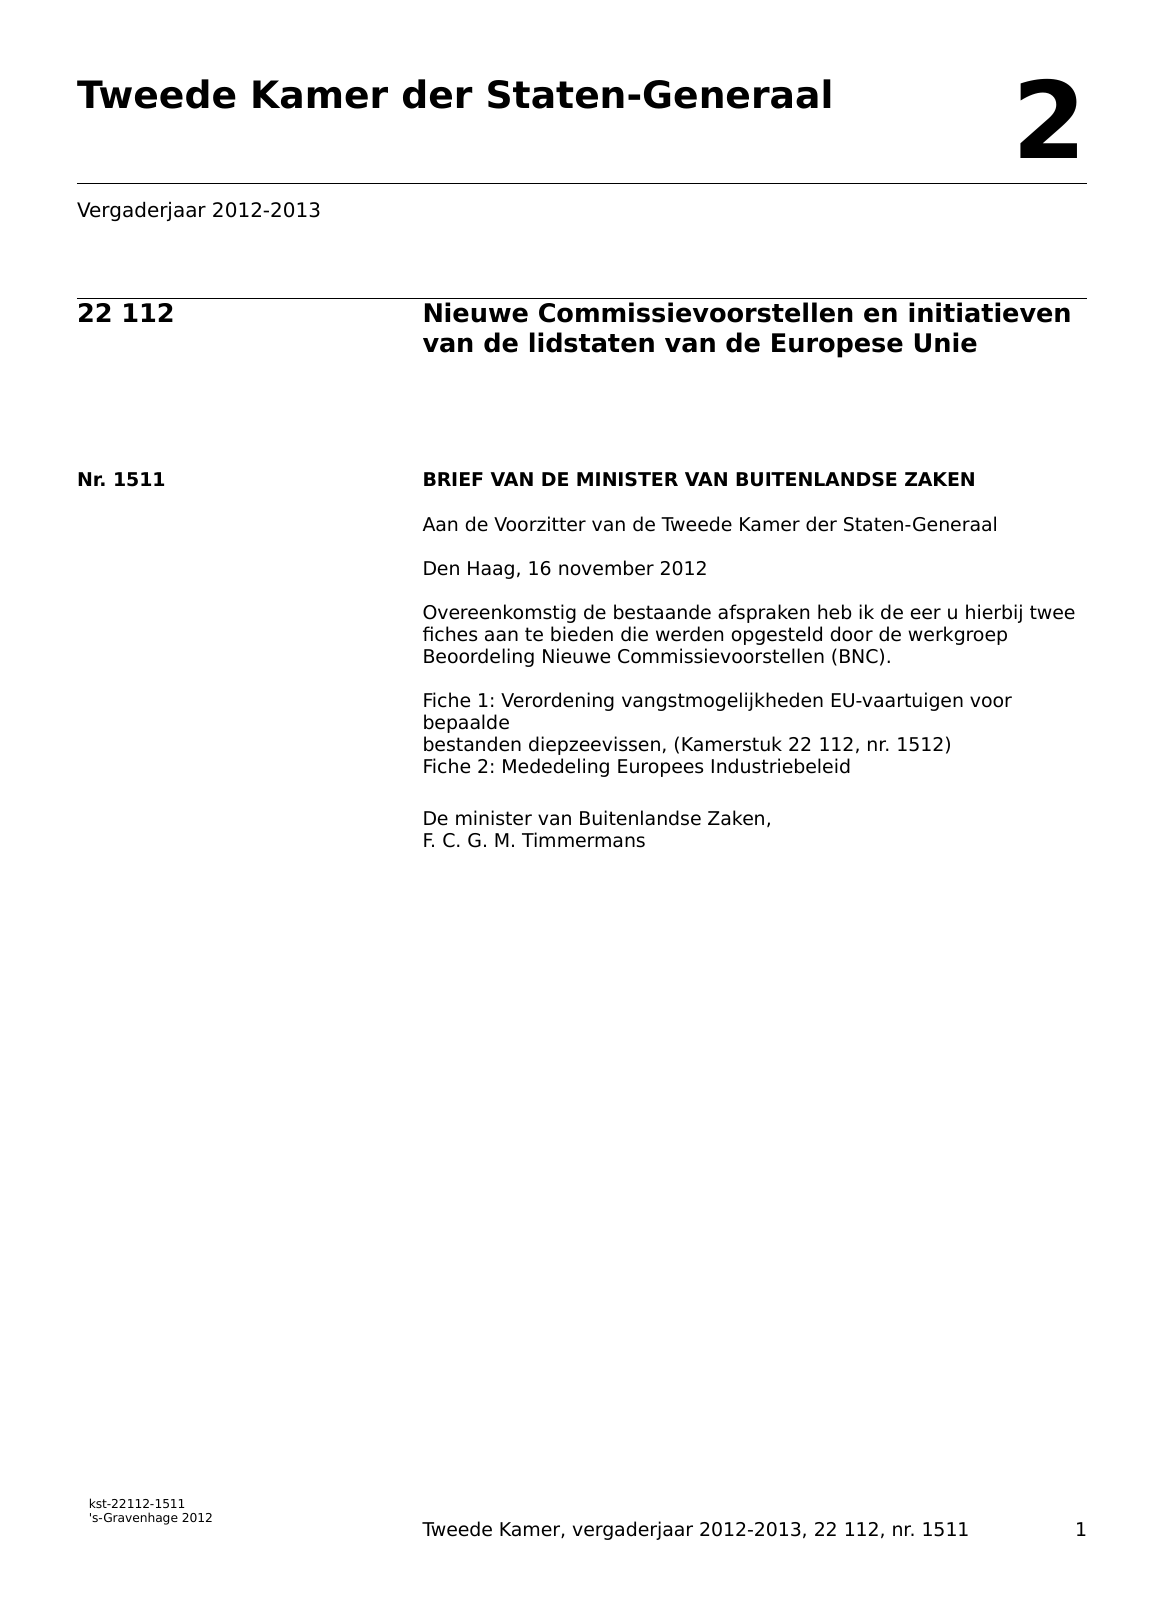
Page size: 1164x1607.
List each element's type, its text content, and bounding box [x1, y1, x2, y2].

text Den Haag, 16 november 2012 [422, 558, 1087, 580]
table_header 2 [886, 59, 1087, 183]
subtitle 22 112 Nieuwe Commissievoorstellen en initiatieven van de lidstaten van de Europese Unie [77, 299, 1087, 358]
table_header Tweede Kamer der Staten-Generaal [77, 59, 886, 183]
text kst-22112-1511 [88, 1497, 323, 1511]
text Aan de Voorzitter van de Tweede Kamer der Staten-Generaal [422, 513, 1087, 536]
text Fiche 1: Verordening vangstmogelijkheden EU-vaartuigen voor bepaalde [422, 690, 1087, 734]
text De minister van Buitenlandse Zaken, F. C. G. M. Timmermans [422, 808, 1087, 852]
text 's-Gravenhage 2012 [88, 1511, 323, 1525]
subtitle Nr. 1511 BRIEF VAN DE MINISTER VAN BUITENLANDSE ZAKEN [77, 469, 1087, 491]
text bestanden diepzeevissen, (Kamerstuk 22 112, nr. 1512) [422, 734, 1087, 756]
text Fiche 2: Mededeling Europees Industriebeleid [422, 756, 1087, 778]
text Overeenkomstig de bestaande afspraken heb ik de eer u hierbij twee fiches aan te bieden die werden opgesteld door de werkgroep Beoordeling Nieuwe Commissievoorstellen (BNC). [422, 602, 1087, 668]
table_cell Vergaderjaar 2012-2013 [77, 184, 1087, 298]
